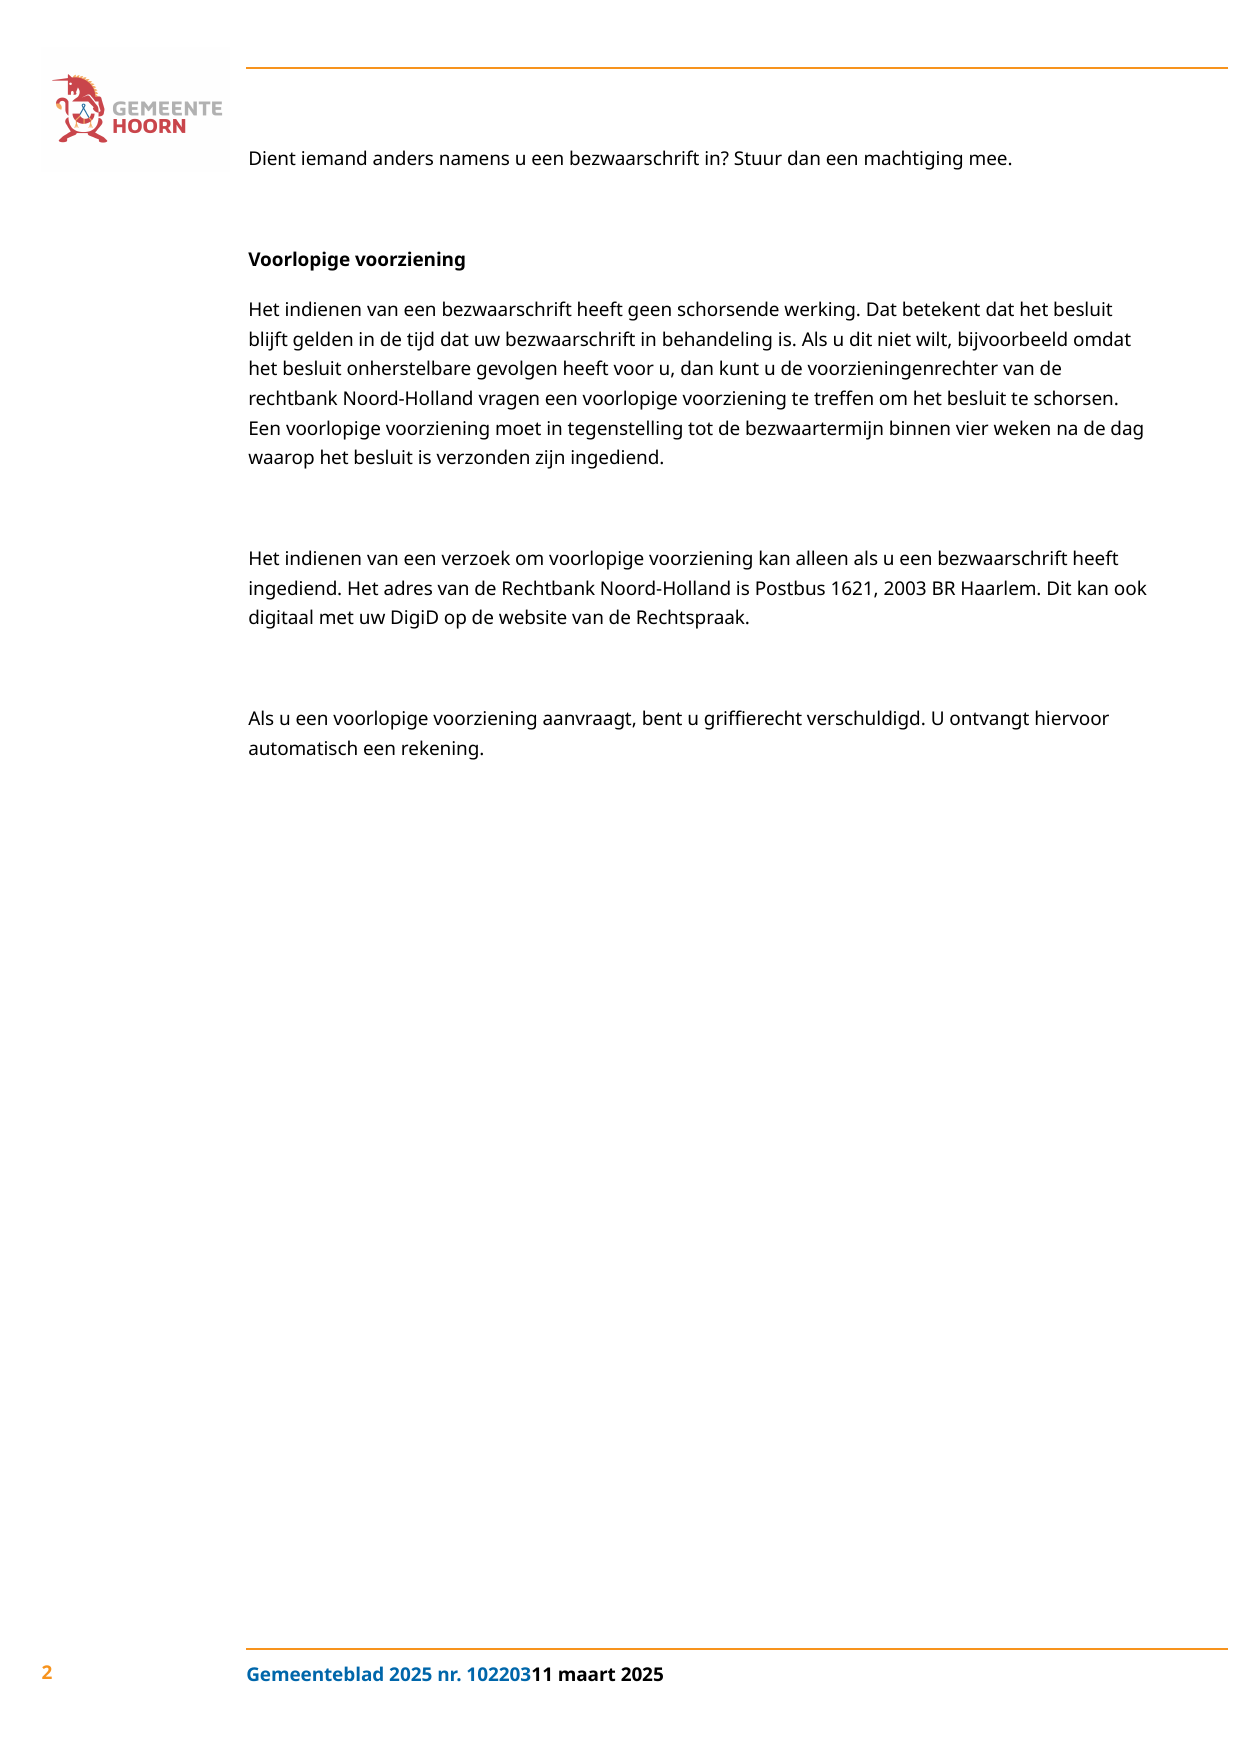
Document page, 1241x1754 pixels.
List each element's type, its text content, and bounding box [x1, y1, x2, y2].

text Het indienen van een bezwaarschrift heeft geen schorsende werking. Dat betekent dat het besluit blijft gelden in de tijd dat uw bezwaarschrift in behandeling is. Als u dit niet wilt, bijvoorbeeld omdat het besluit onherstelbare gevolgen heeft voor u, dan kunt u de voorzieningenrechter van de rechtbank Noord-Holland vragen een voorlopige voorziening te treffen om het besluit te schorsen. Een voorlopige voorziening moet in tegenstelling tot de bezwaartermijn binnen vier weken na de dag waarop het besluit is verzonden zijn ingediend. [248, 296, 1152, 470]
text Dient iemand anders namens u een bezwaarschrift in? Stuur dan een machtiging mee. [248, 145, 1152, 171]
text Het indienen van een verzoek om voorlopige voorziening kan alleen als u een bezwaarschrift heeft ingediend. Het adres van de Rechtbank Noord-Holland is Postbus 1621, 2003 BR Haarlem. Dit kan ook digitaal met uw DigiD op de website van de Rechtspraak. [248, 545, 1152, 630]
picture [41, 47, 231, 172]
text Als u een voorlopige voorziening aanvraagt, bent u griffierecht verschuldigd. U ontvangt hiervoor automatisch een rekening. [248, 705, 1152, 761]
text Voorlopige voorziening [248, 246, 1152, 272]
